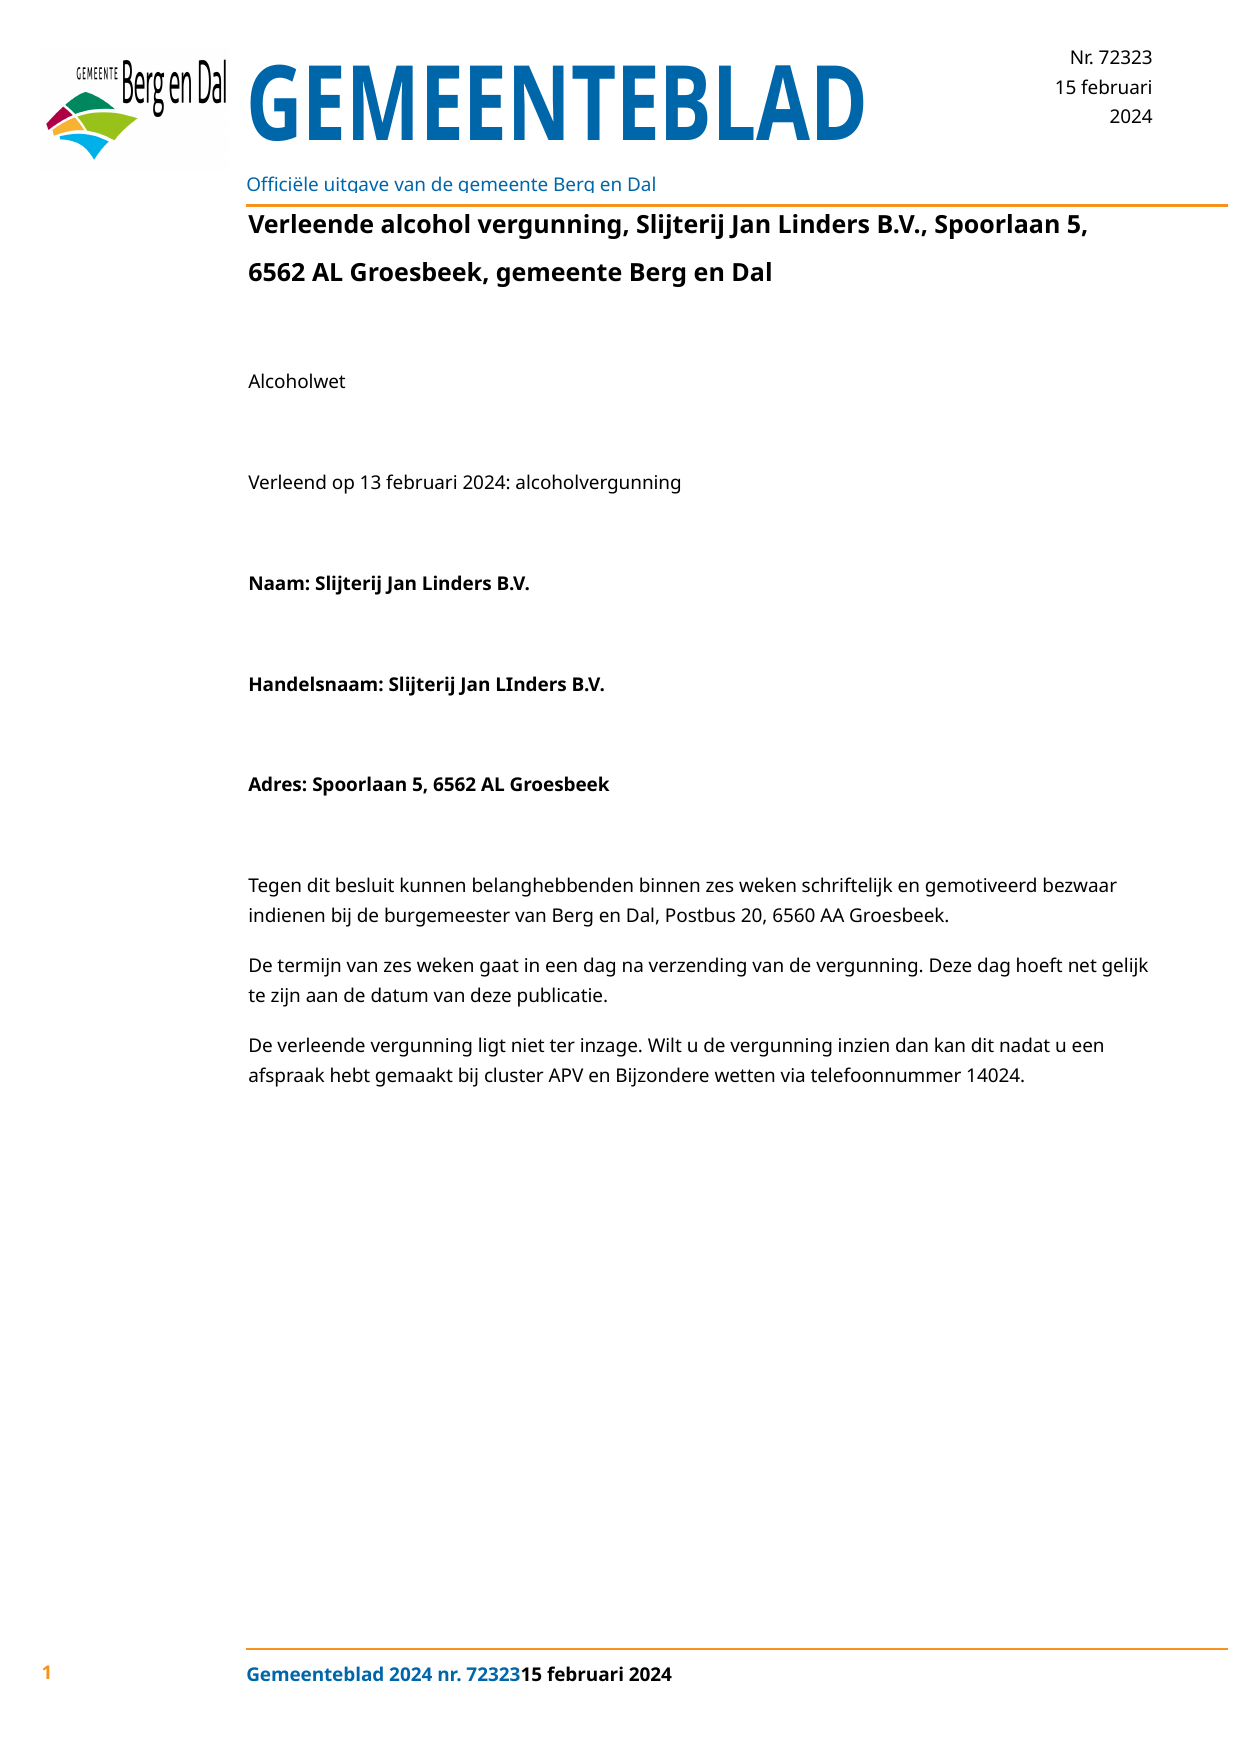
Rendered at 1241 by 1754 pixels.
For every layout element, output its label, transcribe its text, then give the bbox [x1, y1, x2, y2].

text De termijn van zes weken gaat in een dag na verzending van de vergunning. Deze dag hoeft net gelijk te zijn aan de datum van deze publicatie. [248, 952, 1152, 1008]
text Adres: Spoorlaan 5, 6562 AL Groesbeek [248, 772, 1152, 797]
text Naam: Slijterij Jan Linders B.V. [248, 570, 1152, 596]
text De verleende vergunning ligt niet ter inzage. Wilt u de vergunning inzien dan kan dit nadat u een afspraak hebt gemaakt bij cluster APV en Bijzondere wetten via telefoonnummer 14024. [248, 1032, 1152, 1088]
text Verleend op 13 februari 2024: alcoholvergunning [248, 469, 1152, 495]
text Alcoholwet [248, 368, 1152, 394]
text Verleende alcohol vergunning, Slijterij Jan Linders B.V., Spoorlaan 5, 6562 AL Groesbeek, gemeente Berg en Dal [248, 207, 1152, 288]
picture [41, 47, 231, 172]
text Handelsnaam: Slijterij Jan LInders B.V. [248, 671, 1152, 697]
text Tegen dit besluit kunnen belanghebbenden binnen zes weken schriftelijk en gemotiveerd bezwaar indienen bij de burgemeester van Berg en Dal, Postbus 20, 6560 AA Groesbeek. [248, 872, 1152, 928]
